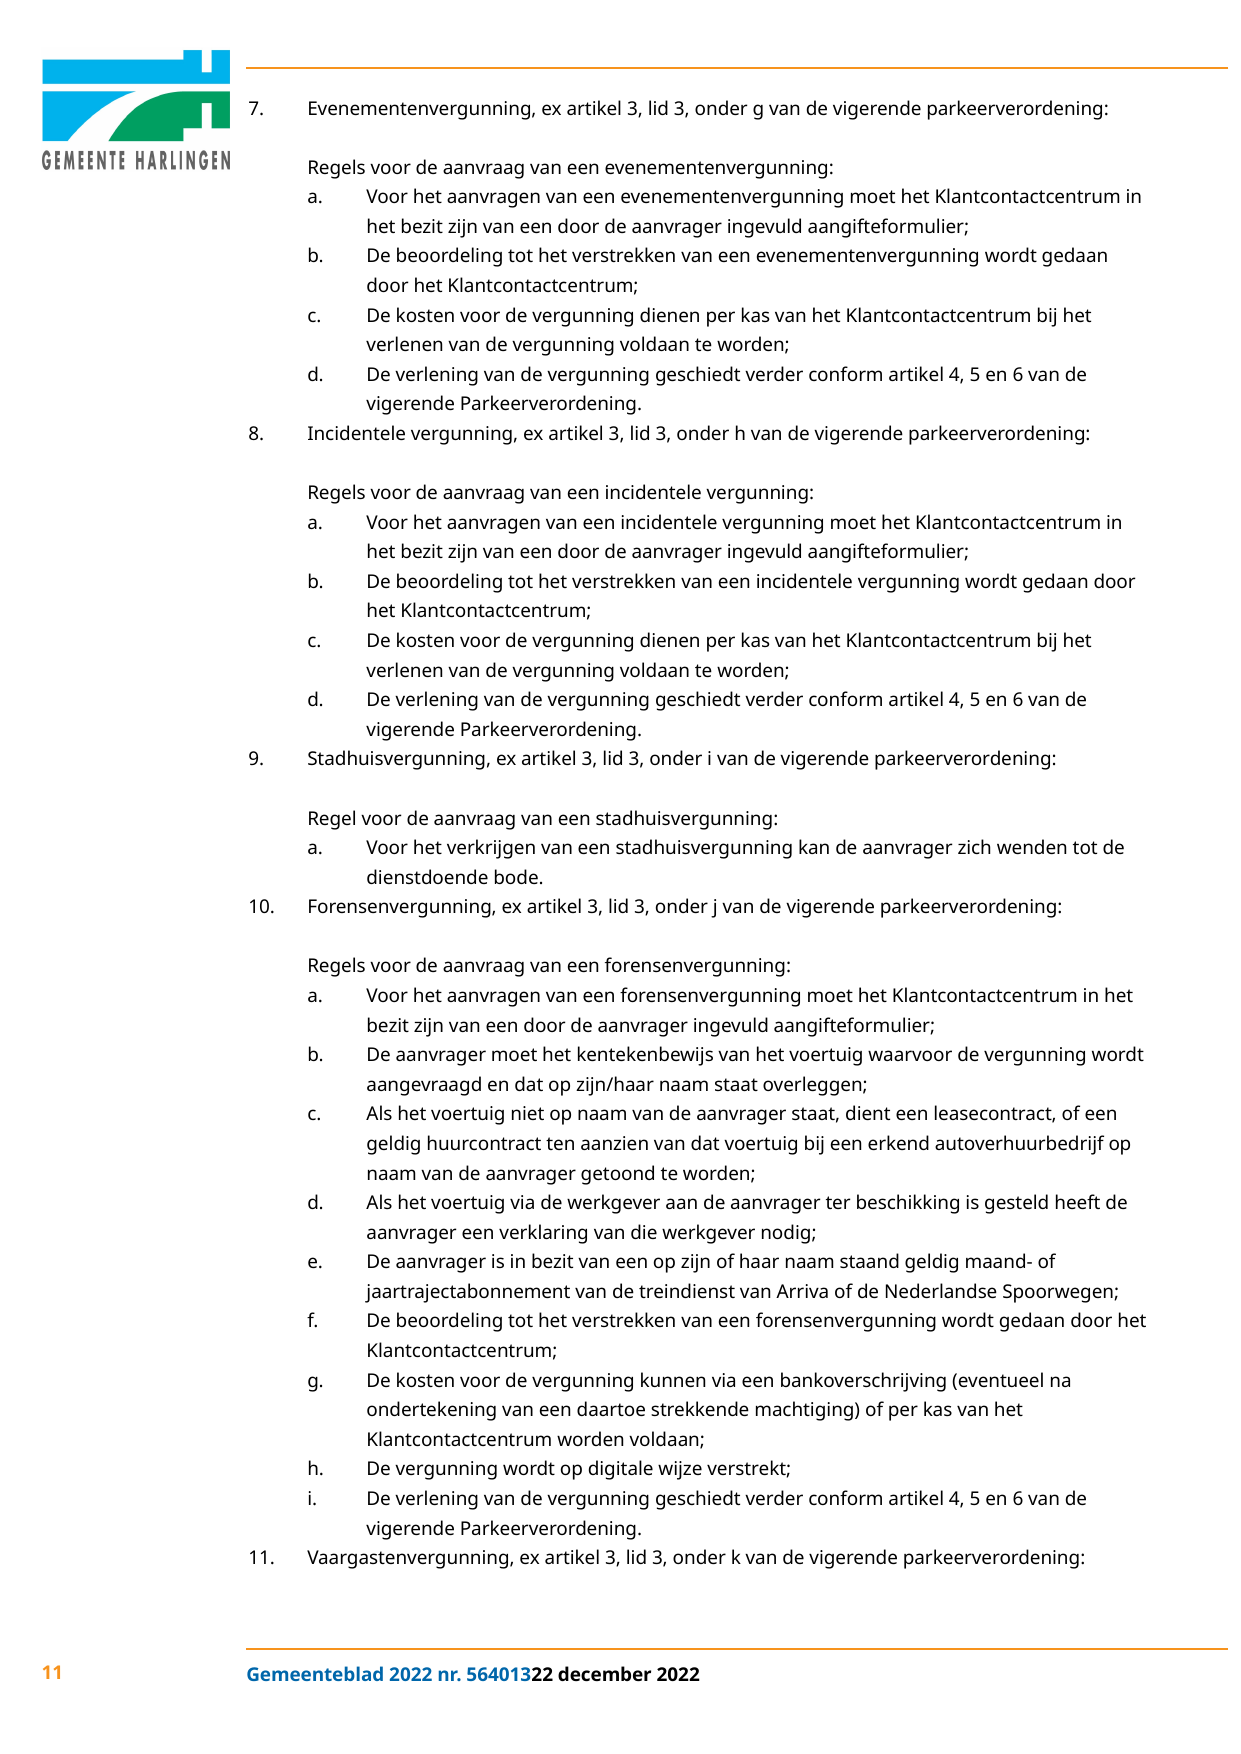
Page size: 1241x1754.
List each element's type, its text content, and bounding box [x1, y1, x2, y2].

list De kosten voor de vergunning kunnen via een bankoverschrijving (eventueel na ondertekening van een daartoe strekkende machtiging) of per kas van het Klantcontactcentrum worden voldaan; [307, 1367, 1152, 1452]
list De verlening van de vergunning geschiedt verder conform artikel 4, 5 en 6 van de vigerende Parkeerverordening. [307, 686, 1152, 742]
list Als het voertuig niet op naam van de aanvrager staat, dient een leasecontract, of een geldig huurcontract ten aanzien van dat voertuig bij een erkend autoverhuurbedrijf op naam van de aanvrager getoond te worden; [307, 1101, 1152, 1186]
picture [41, 47, 231, 172]
list Voor het aanvragen van een evenementenvergunning moet het Klantcontactcentrum in het bezit zijn van een door de aanvrager ingevuld aangifteformulier; [307, 183, 1152, 239]
list Forensenvergunning, ex artikel 3, lid 3, onder j van de vigerende parkeerverordening: [248, 893, 1152, 919]
list Voor het verkrijgen van een stadhuisvergunning kan de aanvrager zich wenden tot de dienstdoende bode. [307, 834, 1152, 890]
list Voor het aanvragen van een incidentele vergunning moet het Klantcontactcentrum in het bezit zijn van een door de aanvrager ingevuld aangifteformulier; [307, 509, 1152, 564]
list Regel voor de aanvraag van een stadhuisvergunning: [248, 805, 1152, 831]
list Voor het aanvragen van een forensenvergunning moet het Klantcontactcentrum in het bezit zijn van een door de aanvrager ingevuld aangifteformulier; [307, 982, 1152, 1038]
list Evenementenvergunning, ex artikel 3, lid 3, onder g van de vigerende parkeerverordening: [248, 95, 1152, 121]
list Regels voor de aanvraag van een forensenvergunning: [248, 953, 1152, 978]
list De verlening van de vergunning geschiedt verder conform artikel 4, 5 en 6 van de vigerende Parkeerverordening. [307, 1485, 1152, 1541]
list Regels voor de aanvraag van een evenementenvergunning: [248, 154, 1152, 180]
list De beoordeling tot het verstrekken van een incidentele vergunning wordt gedaan door het Klantcontactcentrum; [307, 568, 1152, 623]
list De aanvrager moet het kentekenbewijs van het voertuig waarvoor de vergunning wordt aangevraagd en dat op zijn/haar naam staat overleggen; [307, 1041, 1152, 1097]
list De beoordeling tot het verstrekken van een evenementenvergunning wordt gedaan door het Klantcontactcentrum; [307, 243, 1152, 298]
list De verlening van de vergunning geschiedt verder conform artikel 4, 5 en 6 van de vigerende Parkeerverordening. [307, 361, 1152, 416]
list De kosten voor de vergunning dienen per kas van het Klantcontactcentrum bij het verlenen van de vergunning voldaan te worden; [307, 627, 1152, 683]
list Regels voor de aanvraag van een incidentele vergunning: [248, 479, 1152, 505]
list Incidentele vergunning, ex artikel 3, lid 3, onder h van de vigerende parkeerverordening: [248, 420, 1152, 446]
list De beoordeling tot het verstrekken van een forensenvergunning wordt gedaan door het Klantcontactcentrum; [307, 1308, 1152, 1363]
list Vaargastenvergunning, ex artikel 3, lid 3, onder k van de vigerende parkeerverordening: [248, 1544, 1152, 1570]
list De vergunning wordt op digitale wijze verstrekt; [307, 1456, 1152, 1481]
list Stadhuisvergunning, ex artikel 3, lid 3, onder i van de vigerende parkeerverordening: [248, 746, 1152, 771]
list De kosten voor de vergunning dienen per kas van het Klantcontactcentrum bij het verlenen van de vergunning voldaan te worden; [307, 302, 1152, 357]
list De aanvrager is in bezit van een op zijn of haar naam staand geldig maand- of jaartrajectabonnement van de treindienst van Arriva of de Nederlandse Spoorwegen; [307, 1248, 1152, 1304]
list Als het voertuig via de werkgever aan de aanvrager ter beschikking is gesteld heeft de aanvrager een verklaring van die werkgever nodig; [307, 1189, 1152, 1245]
